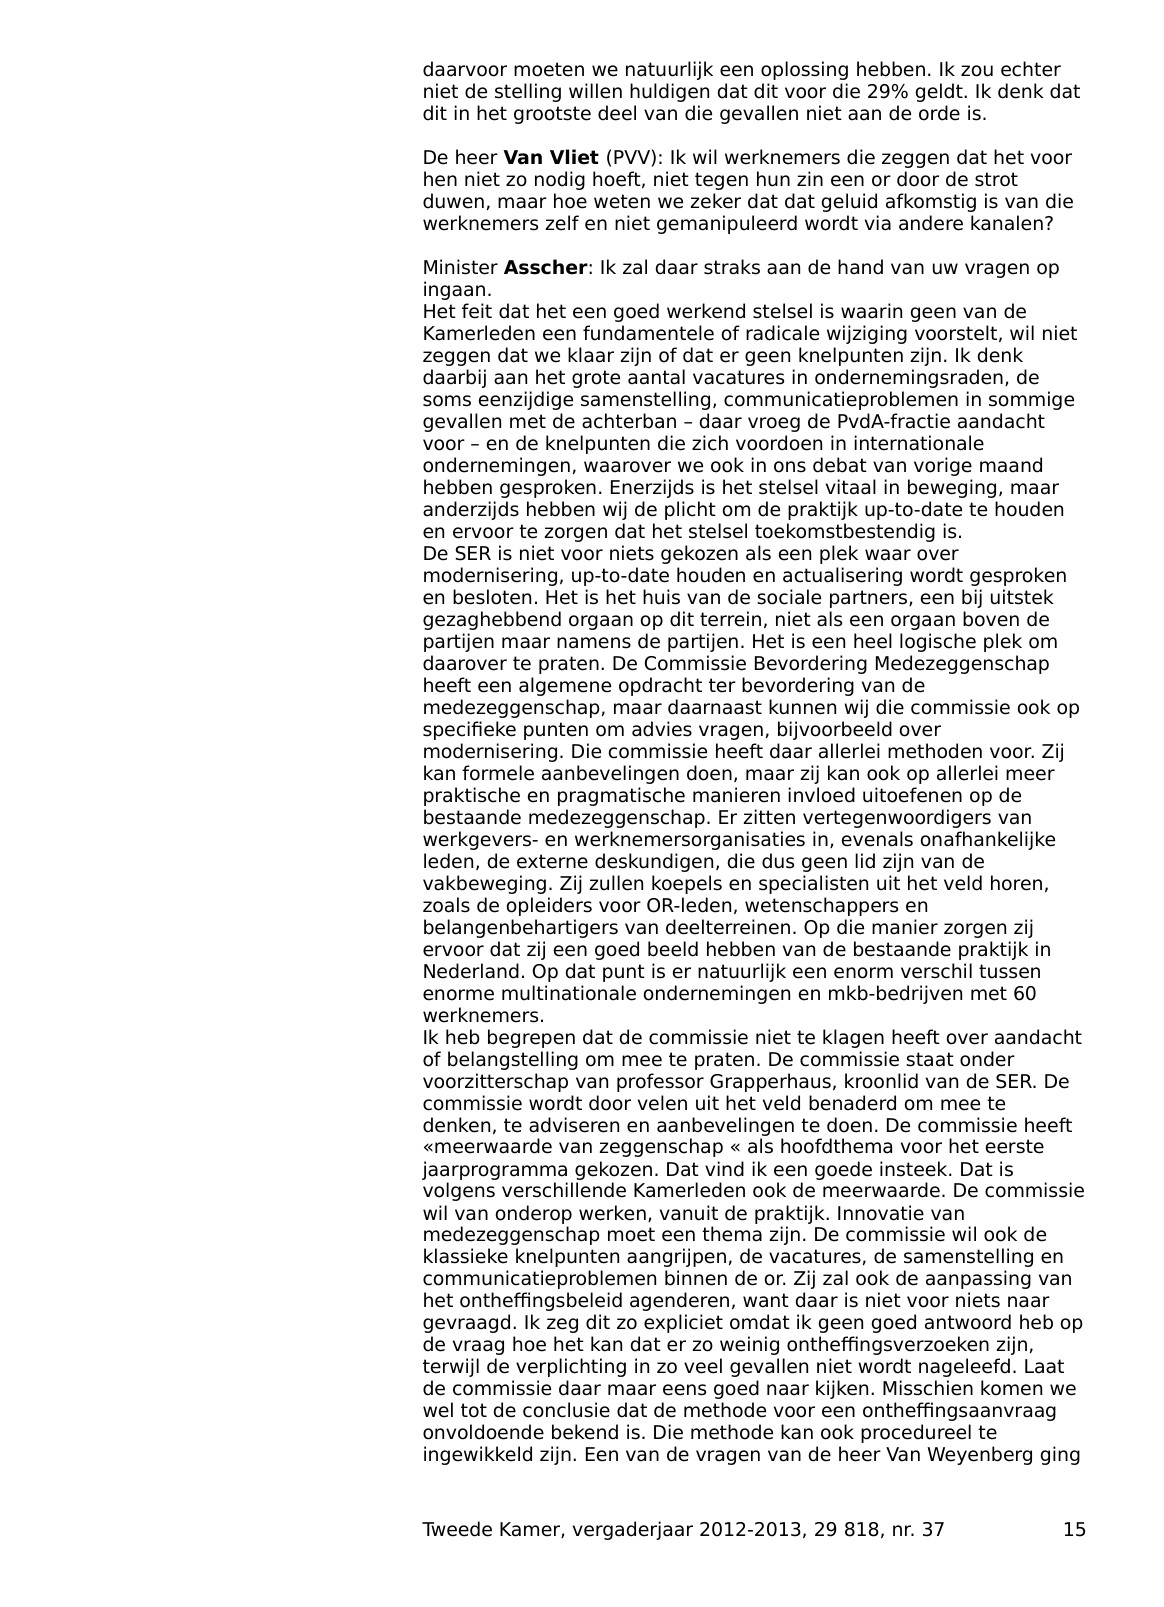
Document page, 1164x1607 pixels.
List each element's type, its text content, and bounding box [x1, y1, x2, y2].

text Minister Asscher: Ik zal daar straks aan de hand van uw vragen op ingaan. [422, 257, 1087, 301]
text daarvoor moeten we natuurlijk een oplossing hebben. Ik zou echter niet de stelling willen huldigen dat dit voor die 29% geldt. Ik denk dat dit in het grootste deel van die gevallen niet aan de orde is. [422, 59, 1087, 125]
text Ik heb begrepen dat de commissie niet te klagen heeft over aandacht of belangstelling om mee te praten. De commissie staat onder voorzitterschap van professor Grapperhaus, kroonlid van de SER. De commissie wordt door velen uit het veld benaderd om mee te denken, te adviseren en aanbevelingen te doen. De commissie heeft «meerwaarde van zeggenschap « als hoofdthema voor het eerste jaarprogramma gekozen. Dat vind ik een goede insteek. Dat is volgens verschillende Kamerleden ook de meerwaarde. De commissie wil van onderop werken, vanuit de praktijk. Innovatie van medezeggenschap moet een thema zijn. De commissie wil ook de klassieke knelpunten aangrijpen, de vacatures, de samenstelling en communicatieproblemen binnen de or. Zij zal ook de aanpassing van het ontheffingsbeleid agenderen, want daar is niet voor niets naar gevraagd. Ik zeg dit zo expliciet omdat ik geen goed antwoord heb op de vraag hoe het kan dat er zo weinig ontheffingsverzoeken zijn, terwijl de verplichting in zo veel gevallen niet wordt nageleefd. Laat de commissie daar maar eens goed naar kijken. Misschien komen we wel tot de conclusie dat de methode voor een ontheffingsaanvraag onvoldoende bekend is. Die methode kan ook procedureel te ingewikkeld zijn. Een van de vragen van de heer Van Weyenberg ging [422, 1027, 1087, 1466]
text De heer Van Vliet (PVV): Ik wil werknemers die zeggen dat het voor hen niet zo nodig hoeft, niet tegen hun zin een or door de strot duwen, maar hoe weten we zeker dat dat geluid afkomstig is van die werknemers zelf en niet gemanipuleerd wordt via andere kanalen? [422, 147, 1087, 235]
text Het feit dat het een goed werkend stelsel is waarin geen van de Kamerleden een fundamentele of radicale wijziging voorstelt, wil niet zeggen dat we klaar zijn of dat er geen knelpunten zijn. Ik denk daarbij aan het grote aantal vacatures in ondernemingsraden, de soms eenzijdige samenstelling, communicatieproblemen in sommige gevallen met de achterban – daar vroeg de PvdA-fractie aandacht voor – en de knelpunten die zich voordoen in internationale ondernemingen, waarover we ook in ons debat van vorige maand hebben gesproken. Enerzijds is het stelsel vitaal in beweging, maar anderzijds hebben wij de plicht om de praktijk up-to-date te houden en ervoor te zorgen dat het stelsel toekomstbestendig is. [422, 301, 1087, 543]
text De SER is niet voor niets gekozen als een plek waar over modernisering, up-to-date houden en actualisering wordt gesproken en besloten. Het is het huis van de sociale partners, een bij uitstek gezaghebbend orgaan op dit terrein, niet als een orgaan boven de partijen maar namens de partijen. Het is een heel logische plek om daarover te praten. De Commissie Bevordering Medezeggenschap heeft een algemene opdracht ter bevordering van de medezeggenschap, maar daarnaast kunnen wij die commissie ook op specifieke punten om advies vragen, bijvoorbeeld over modernisering. Die commissie heeft daar allerlei methoden voor. Zij kan formele aanbevelingen doen, maar zij kan ook op allerlei meer praktische en pragmatische manieren invloed uitoefenen op de bestaande medezeggenschap. Er zitten vertegenwoordigers van werkgevers- en werknemersorganisaties in, evenals onafhankelijke leden, de externe deskundigen, die dus geen lid zijn van de vakbeweging. Zij zullen koepels en specialisten uit het veld horen, zoals de opleiders voor OR-leden, wetenschappers en belangenbehartigers van deelterreinen. Op die manier zorgen zij ervoor dat zij een goed beeld hebben van de bestaande praktijk in Nederland. Op dat punt is er natuurlijk een enorm verschil tussen enorme multinationale ondernemingen en mkb-bedrijven met 60 werknemers. [422, 543, 1087, 1027]
